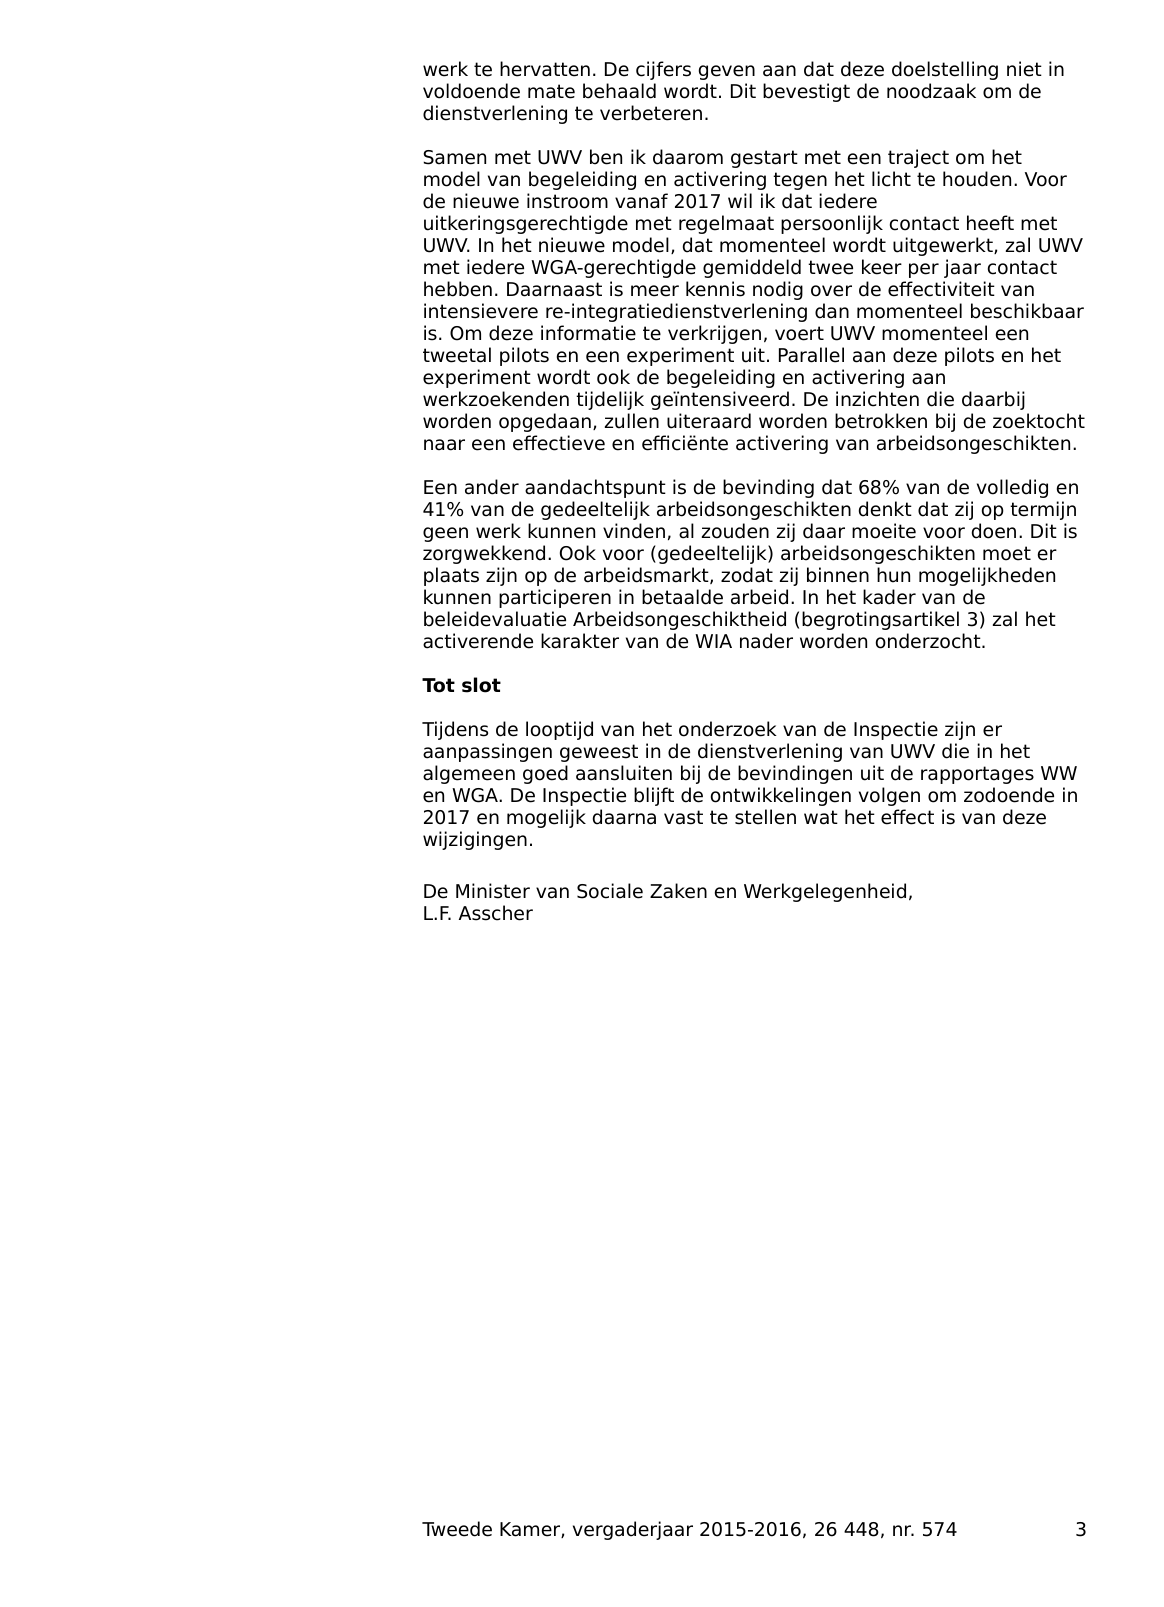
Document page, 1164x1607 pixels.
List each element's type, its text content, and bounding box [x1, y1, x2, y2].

text Tijdens de looptijd van het onderzoek van de Inspectie zijn er aanpassingen geweest in de dienstverlening van UWV die in het algemeen goed aansluiten bij de bevindingen uit de rapportages WW en WGA. De Inspectie blijft de ontwikkelingen volgen om zodoende in 2017 en mogelijk daarna vast te stellen wat het effect is van deze wijzigingen. [422, 719, 1087, 851]
text Een ander aandachtspunt is de bevinding dat 68% van de volledig en 41% van de gedeeltelijk arbeidsongeschikten denkt dat zij op termijn geen werk kunnen vinden, al zouden zij daar moeite voor doen. Dit is zorgwekkend. Ook voor (gedeeltelijk) arbeidsongeschikten moet er plaats zijn op de arbeidsmarkt, zodat zij binnen hun mogelijkheden kunnen participeren in betaalde arbeid. In het kader van de beleidevaluatie Arbeidsongeschiktheid (begrotingsartikel 3) zal het activerende karakter van de WIA nader worden onderzocht. [422, 477, 1087, 653]
subtitle Tot slot [422, 675, 1087, 697]
text werk te hervatten. De cijfers geven aan dat deze doelstelling niet in voldoende mate behaald wordt. Dit bevestigt de noodzaak om de dienstverlening te verbeteren. [422, 59, 1087, 125]
text De Minister van Sociale Zaken en Werkgelegenheid, L.F. Asscher [422, 881, 1087, 925]
text Samen met UWV ben ik daarom gestart met een traject om het model van begeleiding en activering tegen het licht te houden. Voor de nieuwe instroom vanaf 2017 wil ik dat iedere uitkeringsgerechtigde met regelmaat persoonlijk contact heeft met UWV. In het nieuwe model, dat momenteel wordt uitgewerkt, zal UWV met iedere WGA-gerechtigde gemiddeld twee keer per jaar contact hebben. Daarnaast is meer kennis nodig over de effectiviteit van intensievere re-integratiedienstverlening dan momenteel beschikbaar is. Om deze informatie te verkrijgen, voert UWV momenteel een tweetal pilots en een experiment uit. Parallel aan deze pilots en het experiment wordt ook de begeleiding en activering aan werkzoekenden tijdelijk geïntensiveerd. De inzichten die daarbij worden opgedaan, zullen uiteraard worden betrokken bij de zoektocht naar een effectieve en efficiënte activering van arbeidsongeschikten. [422, 147, 1087, 455]
